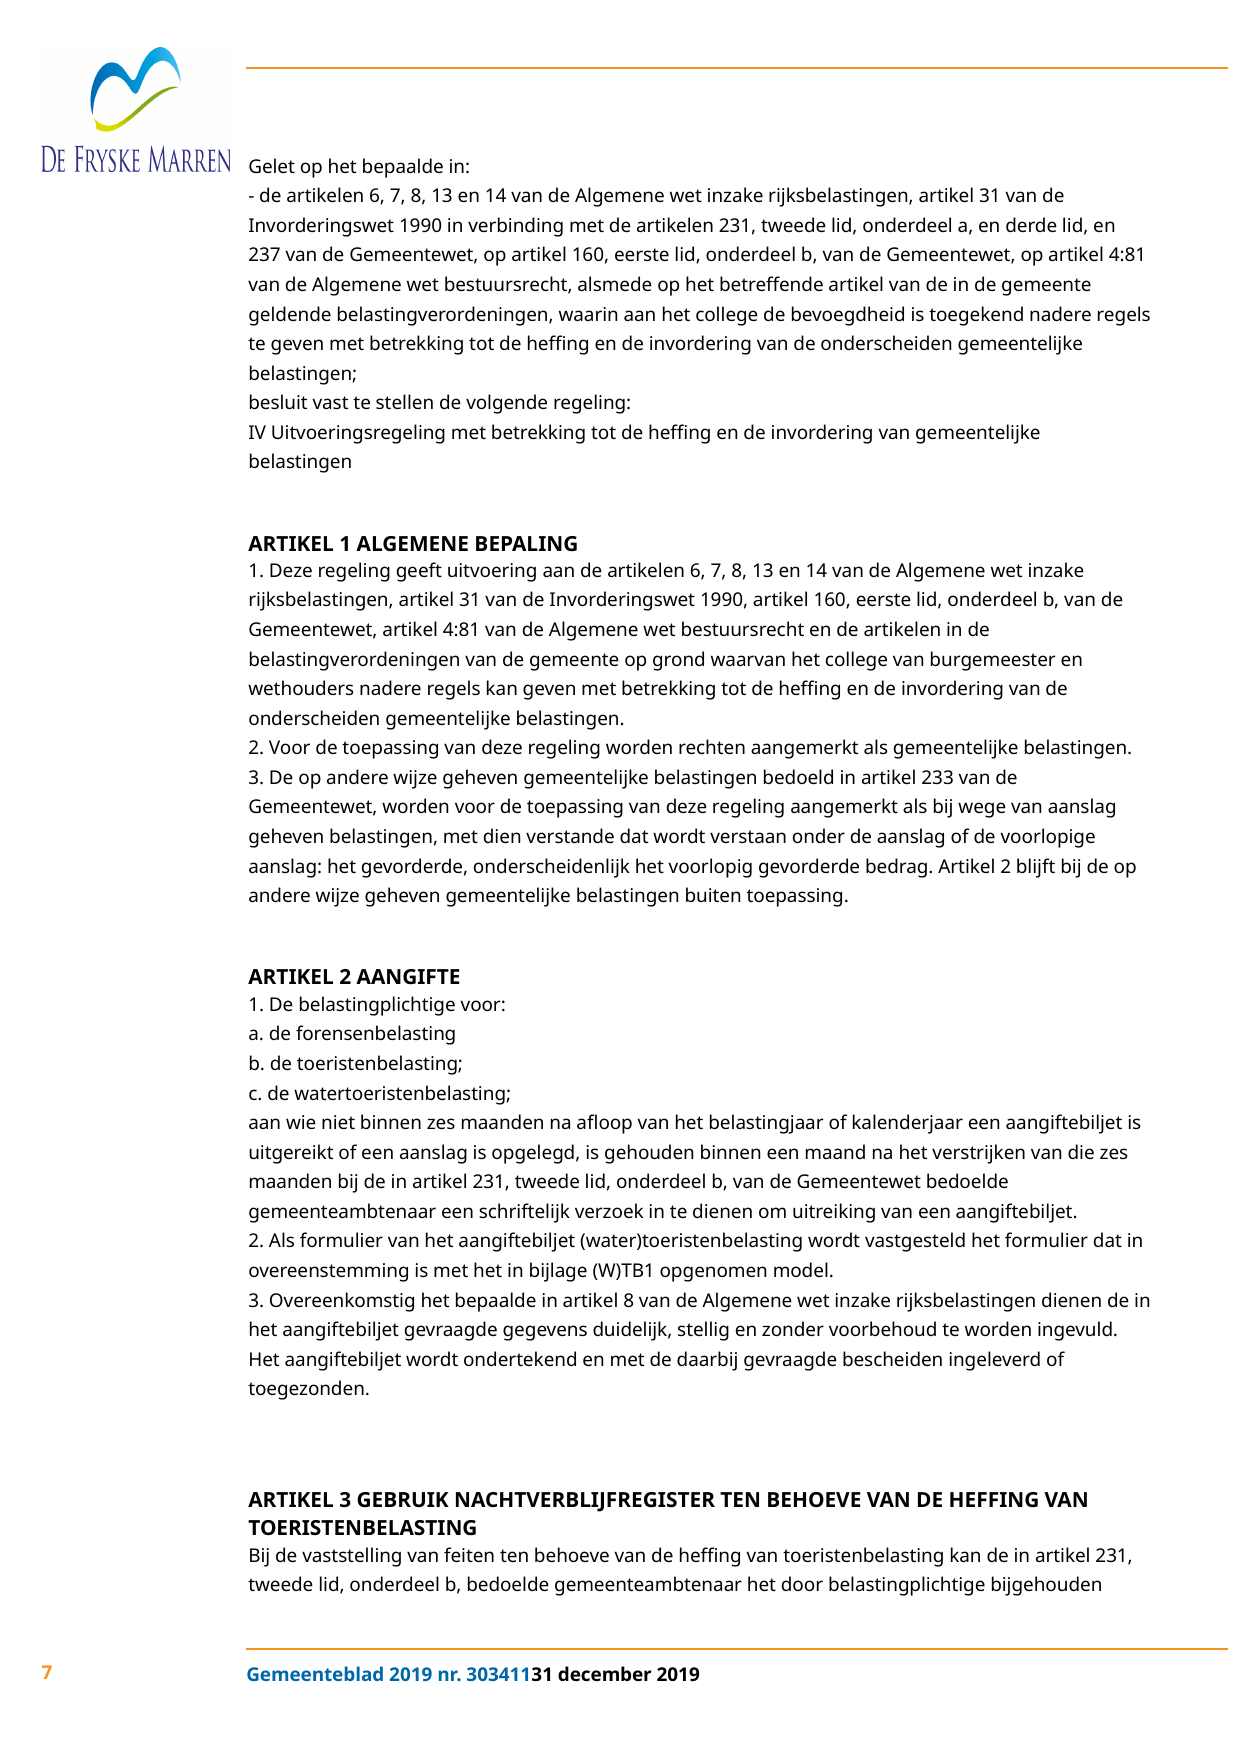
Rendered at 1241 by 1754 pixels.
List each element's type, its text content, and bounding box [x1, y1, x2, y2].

text a. de forensenbelasting [248, 1021, 1152, 1046]
text belastingen [248, 449, 1152, 474]
text 2. Als formulier van het aangiftebiljet (water)toeristenbelasting wordt vastgesteld het formulier dat in overeenstemming is met het in bijlage (W)TB1 opgenomen model. [248, 1228, 1152, 1283]
text c. de watertoeristenbelasting; [248, 1080, 1152, 1105]
text 2. Voor de toepassing van deze regeling worden rechten aangemerkt als gemeentelijke belastingen. [248, 734, 1152, 760]
text ARTIKEL 1 ALGEMENE BEPALING [248, 529, 1152, 557]
text - de artikelen 6, 7, 8, 13 en 14 van de Algemene wet inzake rijksbelastingen, artikel 31 van de Invorderingswet 1990 in verbinding met de artikelen 231, tweede lid, onderdeel a, en derde lid, en 237 van de Gemeentewet, op artikel 160, eerste lid, onderdeel b, van de Gemeentewet, op artikel 4:81 van de Algemene wet bestuursrecht, alsmede op het betreffende artikel van de in de gemeente geldende belastingverordeningen, waarin aan het college de bevoegdheid is toegekend nadere regels te geven met betrekking tot de heffing en de invordering van de onderscheiden gemeentelijke belastingen; [248, 182, 1152, 386]
text 3. Overeenkomstig het bepaalde in artikel 8 van de Algemene wet inzake rijksbelastingen dienen de in het aangiftebiljet gevraagde gegevens duidelijk, stellig en zonder voorbehoud te worden ingevuld. Het aangiftebiljet wordt ondertekend en met de daarbij gevraagde bescheiden ingeleverd of toegezonden. [248, 1287, 1152, 1401]
text 1. De belastingplichtige voor: [248, 991, 1152, 1017]
picture [41, 47, 231, 172]
text 3. De op andere wijze geheven gemeentelijke belastingen bedoeld in artikel 233 van de Gemeentewet, worden voor de toepassing van deze regeling aangemerkt als bij wege van aanslag geheven belastingen, met dien verstande dat wordt verstaan onder de aanslag of de voorlopige aanslag: het gevorderde, onderscheidenlijk het voorlopig gevorderde bedrag. Artikel 2 blijft bij de op andere wijze geheven gemeentelijke belastingen buiten toepassing. [248, 764, 1152, 908]
text 1. Deze regeling geeft uitvoering aan de artikelen 6, 7, 8, 13 en 14 van de Algemene wet inzake rijksbelastingen, artikel 31 van de Invorderingswet 1990, artikel 160, eerste lid, onderdeel b, van de Gemeentewet, artikel 4:81 van de Algemene wet bestuursrecht en de artikelen in de belastingverordeningen van de gemeente op grond waarvan het college van burgemeester en wethouders nadere regels kan geven met betrekking tot de heffing en de invordering van de onderscheiden gemeentelijke belastingen. [248, 557, 1152, 731]
text b. de toeristenbelasting; [248, 1050, 1152, 1076]
text Gelet op het bepaalde in: [248, 153, 1152, 178]
text ARTIKEL 2 AANGIFTE [248, 962, 1152, 991]
text IV Uitvoeringsregeling met betrekking tot de heffing en de invordering van gemeentelijke [248, 419, 1152, 445]
text Bij de vaststelling van feiten ten behoeve van de heffing van toeristenbelasting kan de in artikel 231, tweede lid, onderdeel b, bedoelde gemeenteambtenaar het door belastingplichtige bijgehouden [248, 1542, 1152, 1597]
text aan wie niet binnen zes maanden na afloop van het belastingjaar of kalenderjaar een aangiftebiljet is uitgereikt of een aanslag is opgelegd, is gehouden binnen een maand na het verstrijken van die zes maanden bij de in artikel 231, tweede lid, onderdeel b, van de Gemeentewet bedoelde gemeenteambtenaar een schriftelijk verzoek in te dienen om uitreiking van een aangiftebiljet. [248, 1109, 1152, 1224]
text besluit vast te stellen de volgende regeling: [248, 389, 1152, 415]
text ARTIKEL 3 GEBRUIK NACHTVERBLIJFREGISTER TEN BEHOEVE VAN DE HEFFING VAN TOERISTENBELASTING [248, 1485, 1152, 1542]
